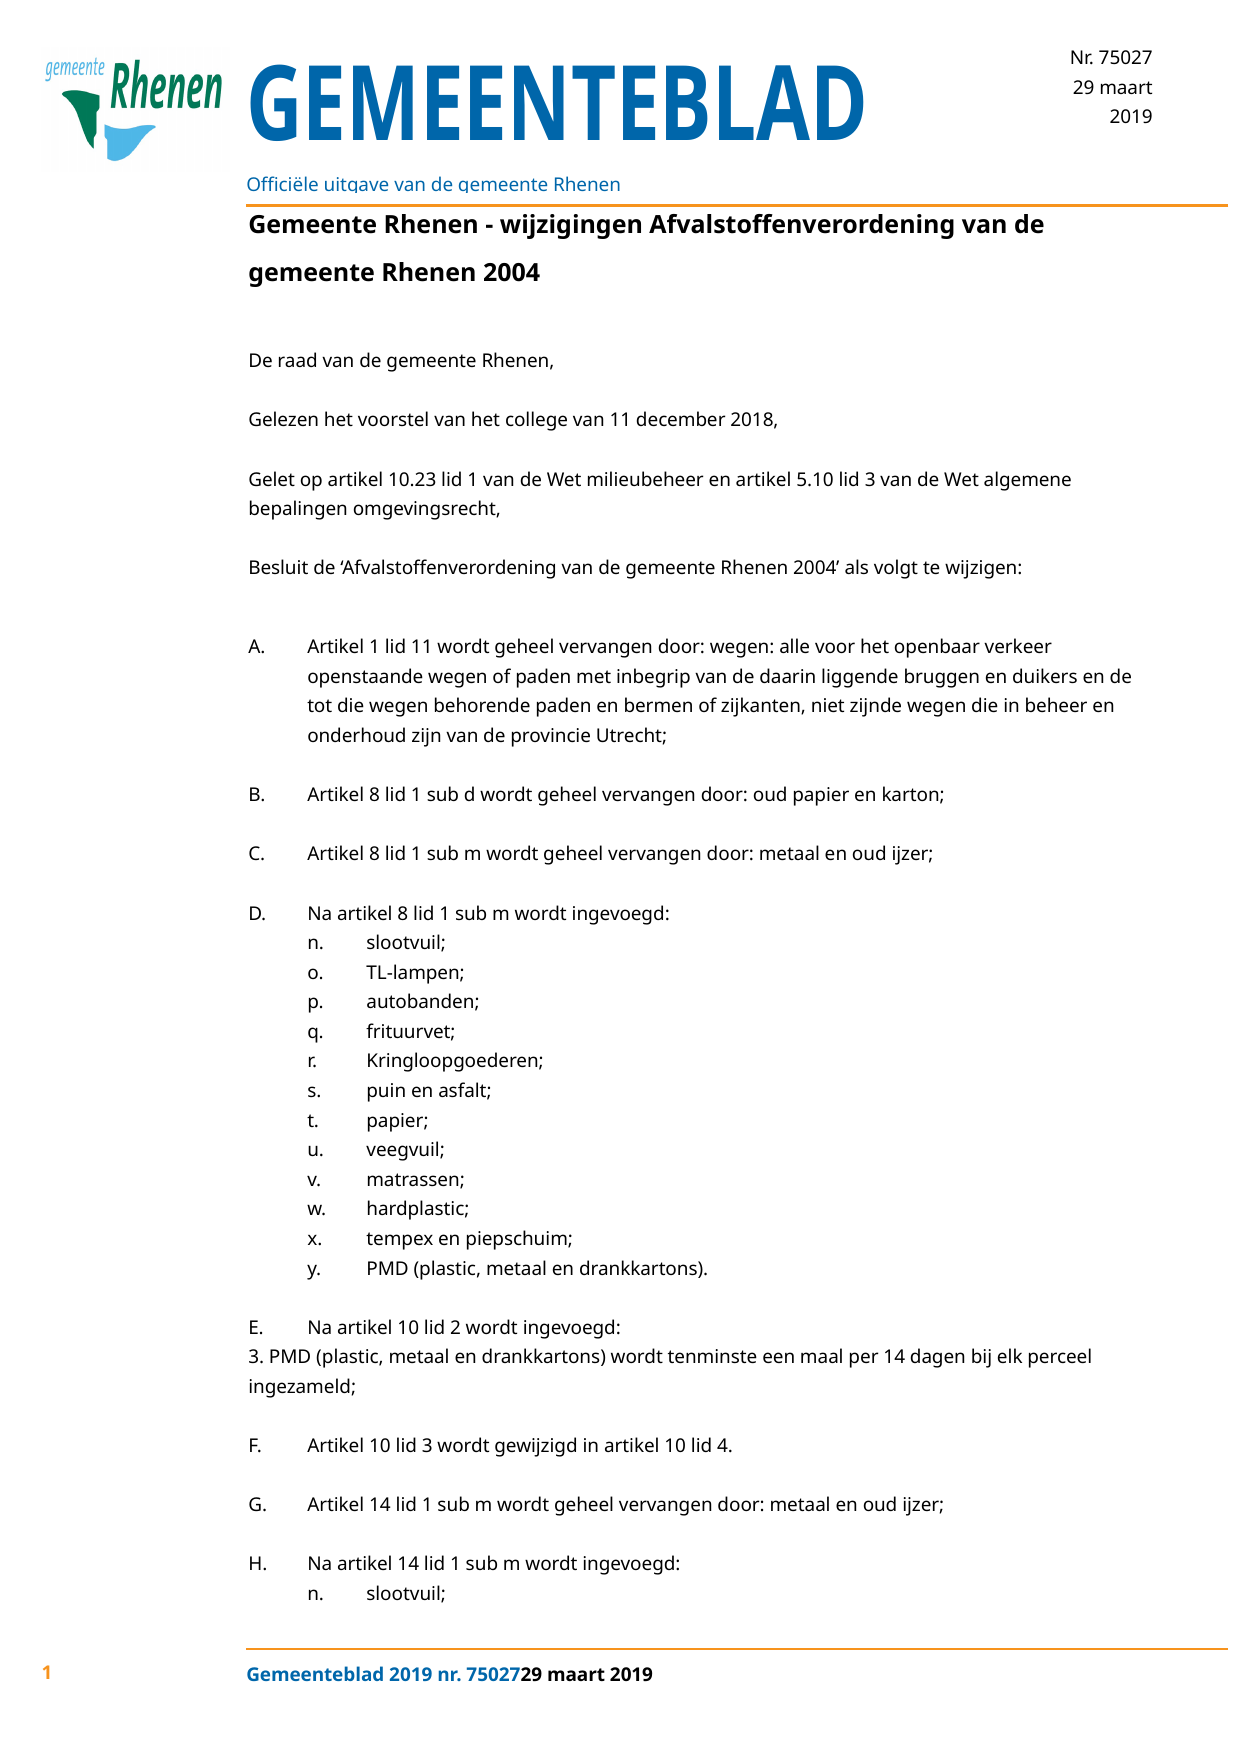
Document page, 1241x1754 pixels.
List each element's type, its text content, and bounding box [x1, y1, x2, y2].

list Artikel 8 lid 1 sub m wordt geheel vervangen door: metaal en oud ijzer; [248, 841, 1152, 866]
list slootvuil; [307, 1580, 1152, 1606]
list matrassen; [307, 1166, 1152, 1192]
text De raad van de gemeente Rhenen, [248, 347, 1152, 373]
list PMD (plastic, metaal en drankkartons). [307, 1255, 1152, 1280]
list Na artikel 8 lid 1 sub m wordt ingevoegd: [248, 900, 1152, 925]
list Na artikel 14 lid 1 sub m wordt ingevoegd: [248, 1551, 1152, 1576]
list TL-lampen; [307, 959, 1152, 984]
list autobanden; [307, 988, 1152, 1014]
list frituurvet; [307, 1018, 1152, 1044]
text Gelezen het voorstel van het college van 11 december 2018, [248, 407, 1152, 432]
list veegvuil; [307, 1136, 1152, 1162]
text Besluit de ‘Afvalstoffenverordening van de gemeente Rhenen 2004’ als volgt te wijzigen: [248, 554, 1152, 580]
text Gelet op artikel 10.23 lid 1 van de Wet milieubeheer en artikel 5.10 lid 3 van de Wet algemene bepalingen omgevingsrecht, [248, 466, 1152, 521]
text 3. PMD (plastic, metaal en drankkartons) wordt tenminste een maal per 14 dagen bij elk perceel ingezameld; [248, 1343, 1152, 1399]
list hardplastic; [307, 1196, 1152, 1221]
list Artikel 14 lid 1 sub m wordt geheel vervangen door: metaal en oud ijzer; [248, 1491, 1152, 1517]
list puin en asfalt; [307, 1077, 1152, 1103]
text Gemeente Rhenen - wijzigingen Afvalstoffenverordening van de gemeente Rhenen 2004 [248, 207, 1152, 288]
list Artikel 1 lid 11 wordt geheel vervangen door: wegen: alle voor het openbaar verkeer openstaande wegen of paden met inbegrip van de daarin liggende bruggen en duikers en de tot die wegen behorende paden en bermen of zijkanten, niet zijnde wegen die in beheer en onderhoud zijn van de provincie Utrecht; [248, 633, 1152, 748]
list Na artikel 10 lid 2 wordt ingevoegd: [248, 1314, 1152, 1339]
list Artikel 8 lid 1 sub d wordt geheel vervangen door: oud papier en karton; [248, 781, 1152, 807]
list slootvuil; [307, 929, 1152, 955]
list Artikel 10 lid 3 wordt gewijzigd in artikel 10 lid 4. [248, 1432, 1152, 1458]
list Kringloopgoederen; [307, 1048, 1152, 1073]
picture [41, 47, 231, 172]
list papier; [307, 1107, 1152, 1132]
list tempex en piepschuim; [307, 1225, 1152, 1251]
